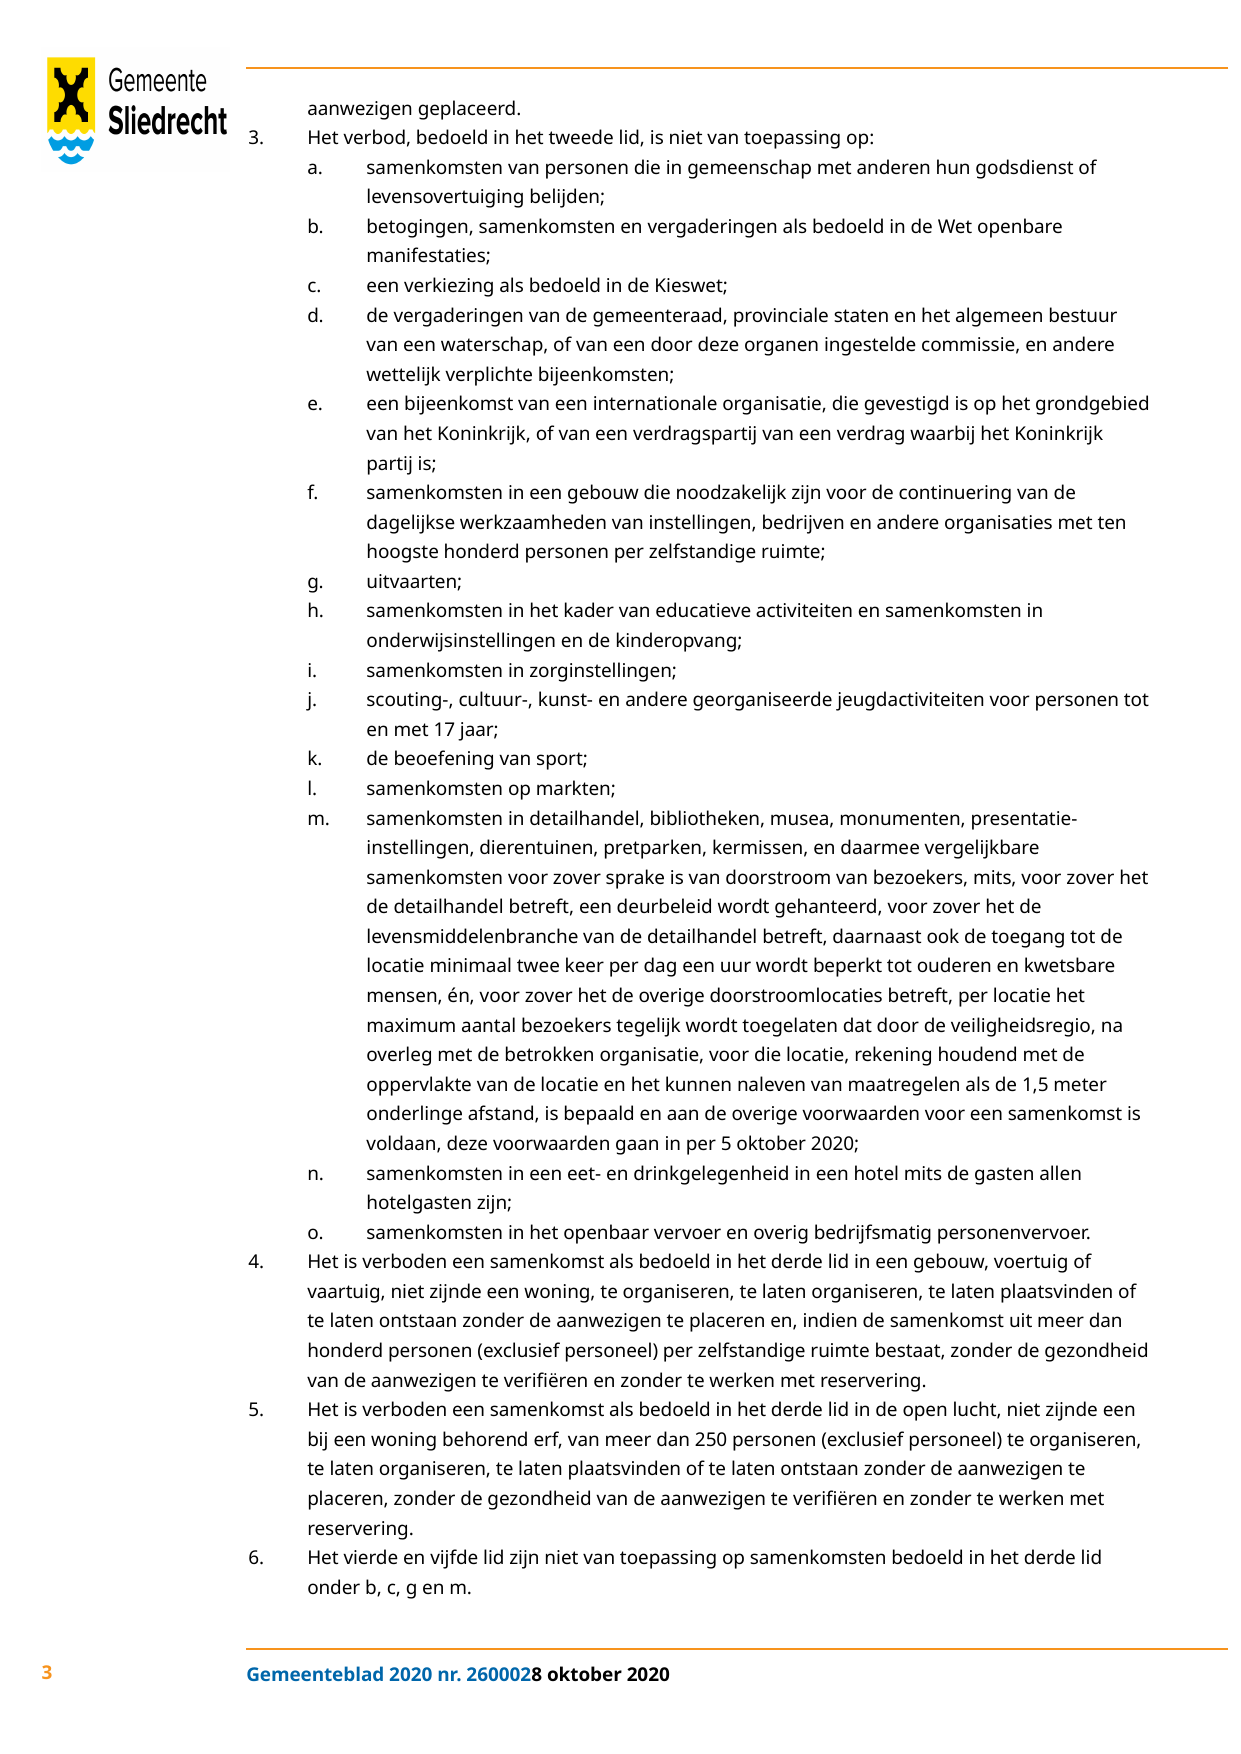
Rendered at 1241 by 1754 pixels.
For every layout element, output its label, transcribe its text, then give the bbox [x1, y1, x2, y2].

list de beoefening van sport; [307, 746, 1152, 771]
list uitvaarten; [307, 568, 1152, 594]
list een verkiezing als bedoeld in de Kieswet; [307, 272, 1152, 298]
list de vergaderingen van de gemeenteraad, provinciale staten en het algemeen bestuur van een waterschap, of van een door deze organen ingestelde commissie, en andere wettelijk verplichte bijeenkomsten; [307, 302, 1152, 387]
list samenkomsten van personen die in gemeenschap met anderen hun godsdienst of levensovertuiging belijden; [307, 154, 1152, 209]
list Het is verboden een samenkomst als bedoeld in het derde lid in een gebouw, voertuig of vaartuig, niet zijnde een woning, te organiseren, te laten organiseren, te laten plaatsvinden of te laten ontstaan zonder de aanwezigen te placeren en, indien de samenkomst uit meer dan honderd personen (exclusief personeel) per zelfstandige ruimte bestaat, zonder de gezondheid van de aanwezigen te verifiëren en zonder te werken met reservering. [248, 1248, 1152, 1393]
list Het vierde en vijfde lid zijn niet van toepassing op samenkomsten bedoeld in het derde lid onder b, c, g en m. [248, 1544, 1152, 1600]
list een bijeenkomst van een internationale organisatie, die gevestigd is op het grondgebied van het Koninkrijk, of van een verdragspartij van een verdrag waarbij het Koninkrijk partij is; [307, 391, 1152, 476]
list Het is verboden een samenkomst als bedoeld in het derde lid in de open lucht, niet zijnde een bij een woning behorend erf, van meer dan 250 personen (exclusief personeel) te organiseren, te laten organiseren, te laten plaatsvinden of te laten ontstaan zonder de aanwezigen te placeren, zonder de gezondheid van de aanwezigen te verifiëren en zonder te werken met reservering. [248, 1396, 1152, 1541]
list samenkomsten in een gebouw die noodzakelijk zijn voor de continuering van de dagelijkse werkzaamheden van instellingen, bedrijven en andere organisaties met ten hoogste honderd personen per zelfstandige ruimte; [307, 479, 1152, 564]
list samenkomsten in zorginstellingen; [307, 657, 1152, 683]
list samenkomsten in het kader van educatieve activiteiten en samenkomsten in onderwijsinstellingen en de kinderopvang; [307, 598, 1152, 653]
list samenkomsten in het openbaar vervoer en overig bedrijfsmatig personenvervoer. [307, 1219, 1152, 1245]
list samenkomsten op markten; [307, 775, 1152, 801]
list Het verbod, bedoeld in het tweede lid, is niet van toepassing op: [248, 124, 1152, 150]
list scouting-, cultuur-, kunst- en andere georganiseerde jeugdactiviteiten voor personen tot en met 17 jaar; [307, 686, 1152, 742]
list samenkomsten in detailhandel, bibliotheken, musea, monumenten, presentatie-instellingen, dierentuinen, pretparken, kermissen, en daarmee vergelijkbare samenkomsten voor zover sprake is van doorstroom van bezoekers, mits, voor zover het de detailhandel betreft, een deurbeleid wordt gehanteerd, voor zover het de levensmiddelenbranche van de detailhandel betreft, daarnaast ook de toegang tot de locatie minimaal twee keer per dag een uur wordt beperkt tot ouderen en kwetsbare mensen, én, voor zover het de overige doorstroomlocaties betreft, per locatie het maximum aantal bezoekers tegelijk wordt toegelaten dat door de veiligheidsregio, na overleg met de betrokken organisatie, voor die locatie, rekening houdend met de oppervlakte van de locatie en het kunnen naleven van maatregelen als de 1,5 meter onderlinge afstand, is bepaald en aan de overige voorwaarden voor een samenkomst is voldaan, deze voorwaarden gaan in per 5 oktober 2020; [307, 805, 1152, 1156]
list betogingen, samenkomsten en vergaderingen als bedoeld in de Wet openbare manifestaties; [307, 213, 1152, 268]
picture [41, 47, 231, 172]
list aanwezigen geplaceerd. [248, 95, 1152, 121]
list samenkomsten in een eet- en drinkgelegenheid in een hotel mits de gasten allen hotelgasten zijn; [307, 1160, 1152, 1215]
